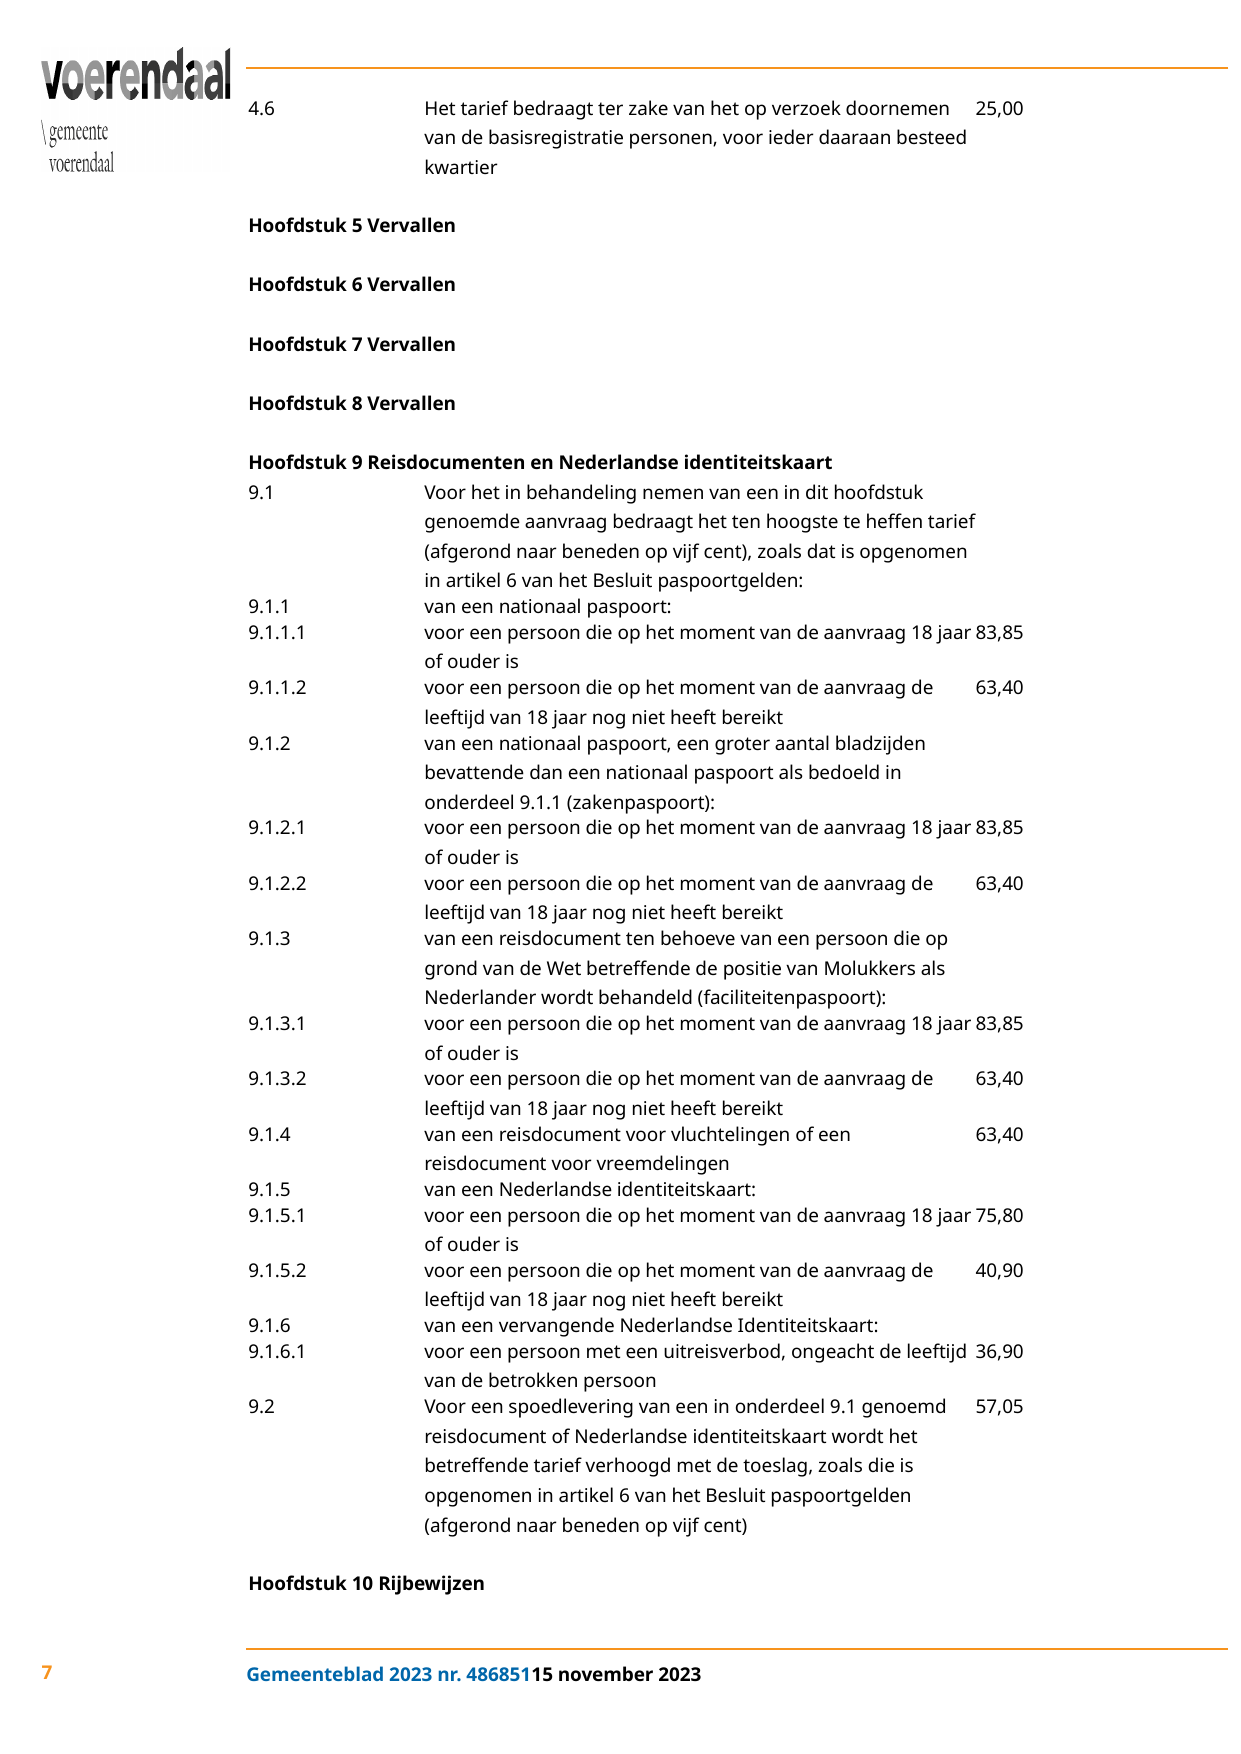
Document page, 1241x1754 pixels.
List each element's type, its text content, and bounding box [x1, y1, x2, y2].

table_cell 63,40 [975, 1065, 1152, 1121]
table_cell voor een persoon die op het moment van de aanvraag 18 jaar of ouder is [424, 815, 975, 870]
table_cell 25,00 [975, 95, 1152, 180]
table_cell van een Nederlandse identiteitskaart: [424, 1176, 975, 1202]
table_header Voor het in behandeling nemen van een in dit hoofdstuk genoemde aanvraag bedraagt het ten hoogste te heffen tarief (afgerond naar beneden op vijf cent), zoals dat is opgenomen in artikel 6 van het Besluit paspoortgelden: [424, 479, 975, 593]
table_header [975, 479, 1152, 593]
table_cell 9.1.1 [248, 593, 424, 619]
table_cell van een nationaal paspoort, een groter aantal bladzijden bevattende dan een nationaal paspoort als bedoeld in onderdeel 9.1.1 (zakenpaspoort): [424, 730, 975, 814]
table_cell 83,85 [975, 815, 1152, 870]
text Hoofdstuk 5 Vervallen [248, 212, 1152, 238]
table_cell voor een persoon die op het moment van de aanvraag 18 jaar of ouder is [424, 1010, 975, 1065]
table_cell Voor een spoedlevering van een in onderdeel 9.1 genoemd reisdocument of Nederlandse identiteitskaart wordt het betreffende tarief verhoogd met de toeslag, zoals die is opgenomen in artikel 6 van het Besluit paspoortgelden (afgerond naar beneden op vijf cent) [424, 1394, 975, 1537]
table_cell Het tarief bedraagt ter zake van het op verzoek doornemen van de basisregistratie personen, voor ieder daaraan besteed kwartier [424, 95, 975, 180]
table_cell 9.1.2.2 [248, 870, 424, 925]
table_cell voor een persoon die op het moment van de aanvraag 18 jaar of ouder is [424, 1202, 975, 1257]
table_cell 63,40 [975, 870, 1152, 925]
table_cell 57,05 [975, 1394, 1152, 1537]
table_cell 9.1.5.2 [248, 1257, 424, 1312]
text Hoofdstuk 10 Rijbewijzen [248, 1570, 1152, 1596]
table_cell van een reisdocument ten behoeve van een persoon die op grond van de Wet betreffende de positie van Molukkers als Nederlander wordt behandeld (faciliteitenpaspoort): [424, 925, 975, 1010]
table_header 9.1 [248, 479, 424, 593]
table_cell [975, 1176, 1152, 1202]
table_cell 83,85 [975, 619, 1152, 674]
table_cell 9.1.3.1 [248, 1010, 424, 1065]
picture [41, 47, 231, 172]
table_cell 9.1.6.1 [248, 1338, 424, 1393]
table_cell 9.1.2.1 [248, 815, 424, 870]
table_cell [975, 1313, 1152, 1338]
table_cell 9.1.5.1 [248, 1202, 424, 1257]
table_cell 75,80 [975, 1202, 1152, 1257]
table_cell 40,90 [975, 1257, 1152, 1312]
table_cell [975, 925, 1152, 1010]
table_cell voor een persoon die op het moment van de aanvraag 18 jaar of ouder is [424, 619, 975, 674]
table_cell van een nationaal paspoort: [424, 593, 975, 619]
table_cell 9.2 [248, 1394, 424, 1537]
table_cell van een reisdocument voor vluchtelingen of een reisdocument voor vreemdelingen [424, 1121, 975, 1176]
text Hoofdstuk 9 Reisdocumenten en Nederlandse identiteitskaart [248, 449, 1152, 475]
table_cell voor een persoon met een uitreisverbod, ongeacht de leeftijd van de betrokken persoon [424, 1338, 975, 1393]
table_cell [975, 593, 1152, 619]
text Hoofdstuk 8 Vervallen [248, 390, 1152, 416]
table_cell 9.1.3 [248, 925, 424, 1010]
table_cell voor een persoon die op het moment van de aanvraag de leeftijd van 18 jaar nog niet heeft bereikt [424, 674, 975, 730]
table_cell 9.1.1.1 [248, 619, 424, 674]
table_cell 4.6 [248, 95, 424, 180]
table_cell 9.1.3.2 [248, 1065, 424, 1121]
table_cell 9.1.1.2 [248, 674, 424, 730]
table_cell 9.1.4 [248, 1121, 424, 1176]
table_cell [975, 730, 1152, 814]
table_cell voor een persoon die op het moment van de aanvraag de leeftijd van 18 jaar nog niet heeft bereikt [424, 1257, 975, 1312]
table_cell 9.1.2 [248, 730, 424, 814]
table_cell 63,40 [975, 1121, 1152, 1176]
table_cell voor een persoon die op het moment van de aanvraag de leeftijd van 18 jaar nog niet heeft bereikt [424, 1065, 975, 1121]
table_cell voor een persoon die op het moment van de aanvraag de leeftijd van 18 jaar nog niet heeft bereikt [424, 870, 975, 925]
table_cell 63,40 [975, 674, 1152, 730]
table_cell 36,90 [975, 1338, 1152, 1393]
text Hoofdstuk 6 Vervallen [248, 272, 1152, 297]
table_cell van een vervangende Nederlandse Identiteitskaart: [424, 1313, 975, 1338]
table_cell 9.1.6 [248, 1313, 424, 1338]
table_cell 83,85 [975, 1010, 1152, 1065]
text Hoofdstuk 7 Vervallen [248, 331, 1152, 357]
table_cell 9.1.5 [248, 1176, 424, 1202]
